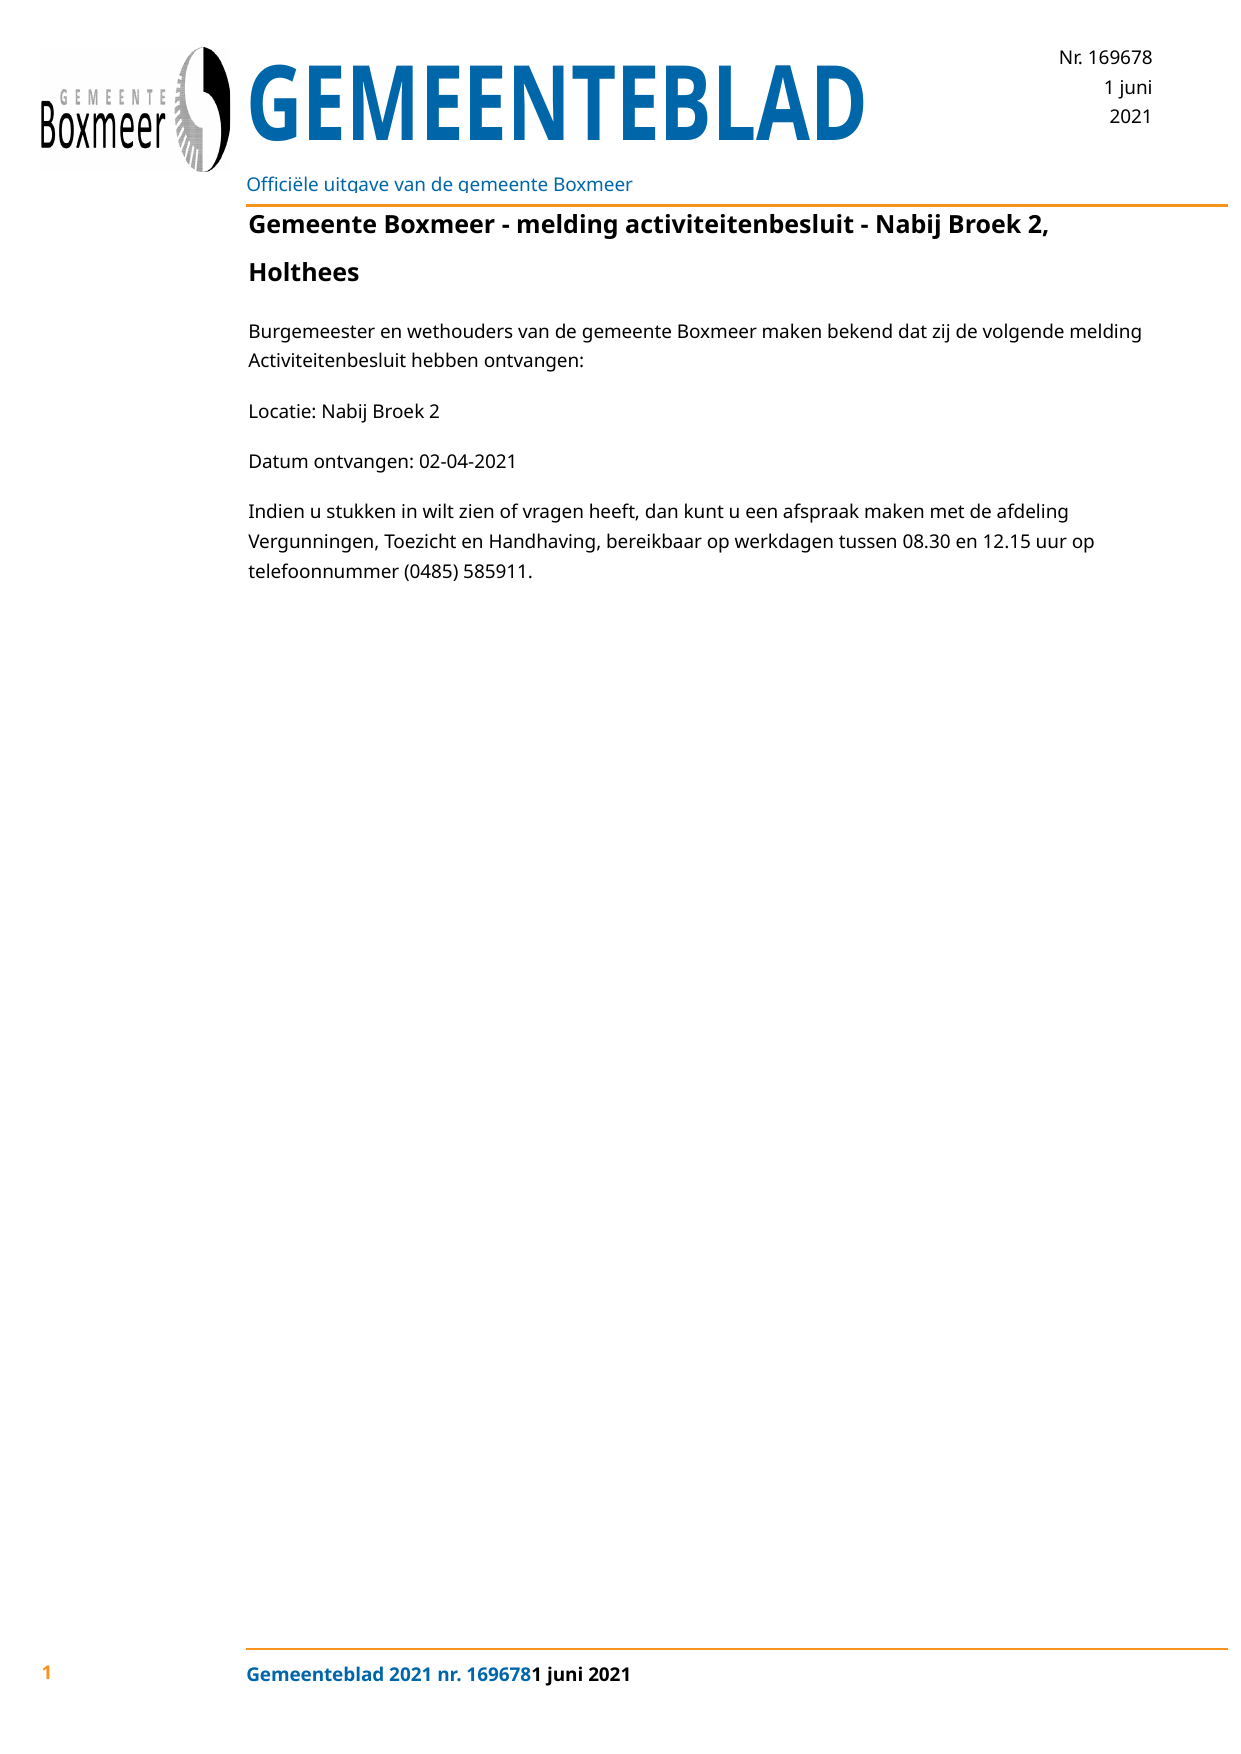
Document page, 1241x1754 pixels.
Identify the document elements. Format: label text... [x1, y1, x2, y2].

text Locatie: Nabij Broek 2 [248, 398, 1152, 424]
text Datum ontvangen: 02-04-2021 [248, 448, 1152, 474]
text Gemeente Boxmeer - melding activiteitenbesluit - Nabij Broek 2, Holthees [248, 207, 1152, 288]
picture [41, 47, 231, 172]
text Burgemeester en wethouders van de gemeente Boxmeer maken bekend dat zij de volgende melding Activiteitenbesluit hebben ontvangen: [248, 318, 1152, 373]
text Indien u stukken in wilt zien of vragen heeft, dan kunt u een afspraak maken met de afdeling Vergunningen, Toezicht en Handhaving, bereikbaar op werkdagen tussen 08.30 en 12.15 uur op telefoonnummer (0485) 585911. [248, 499, 1152, 584]
